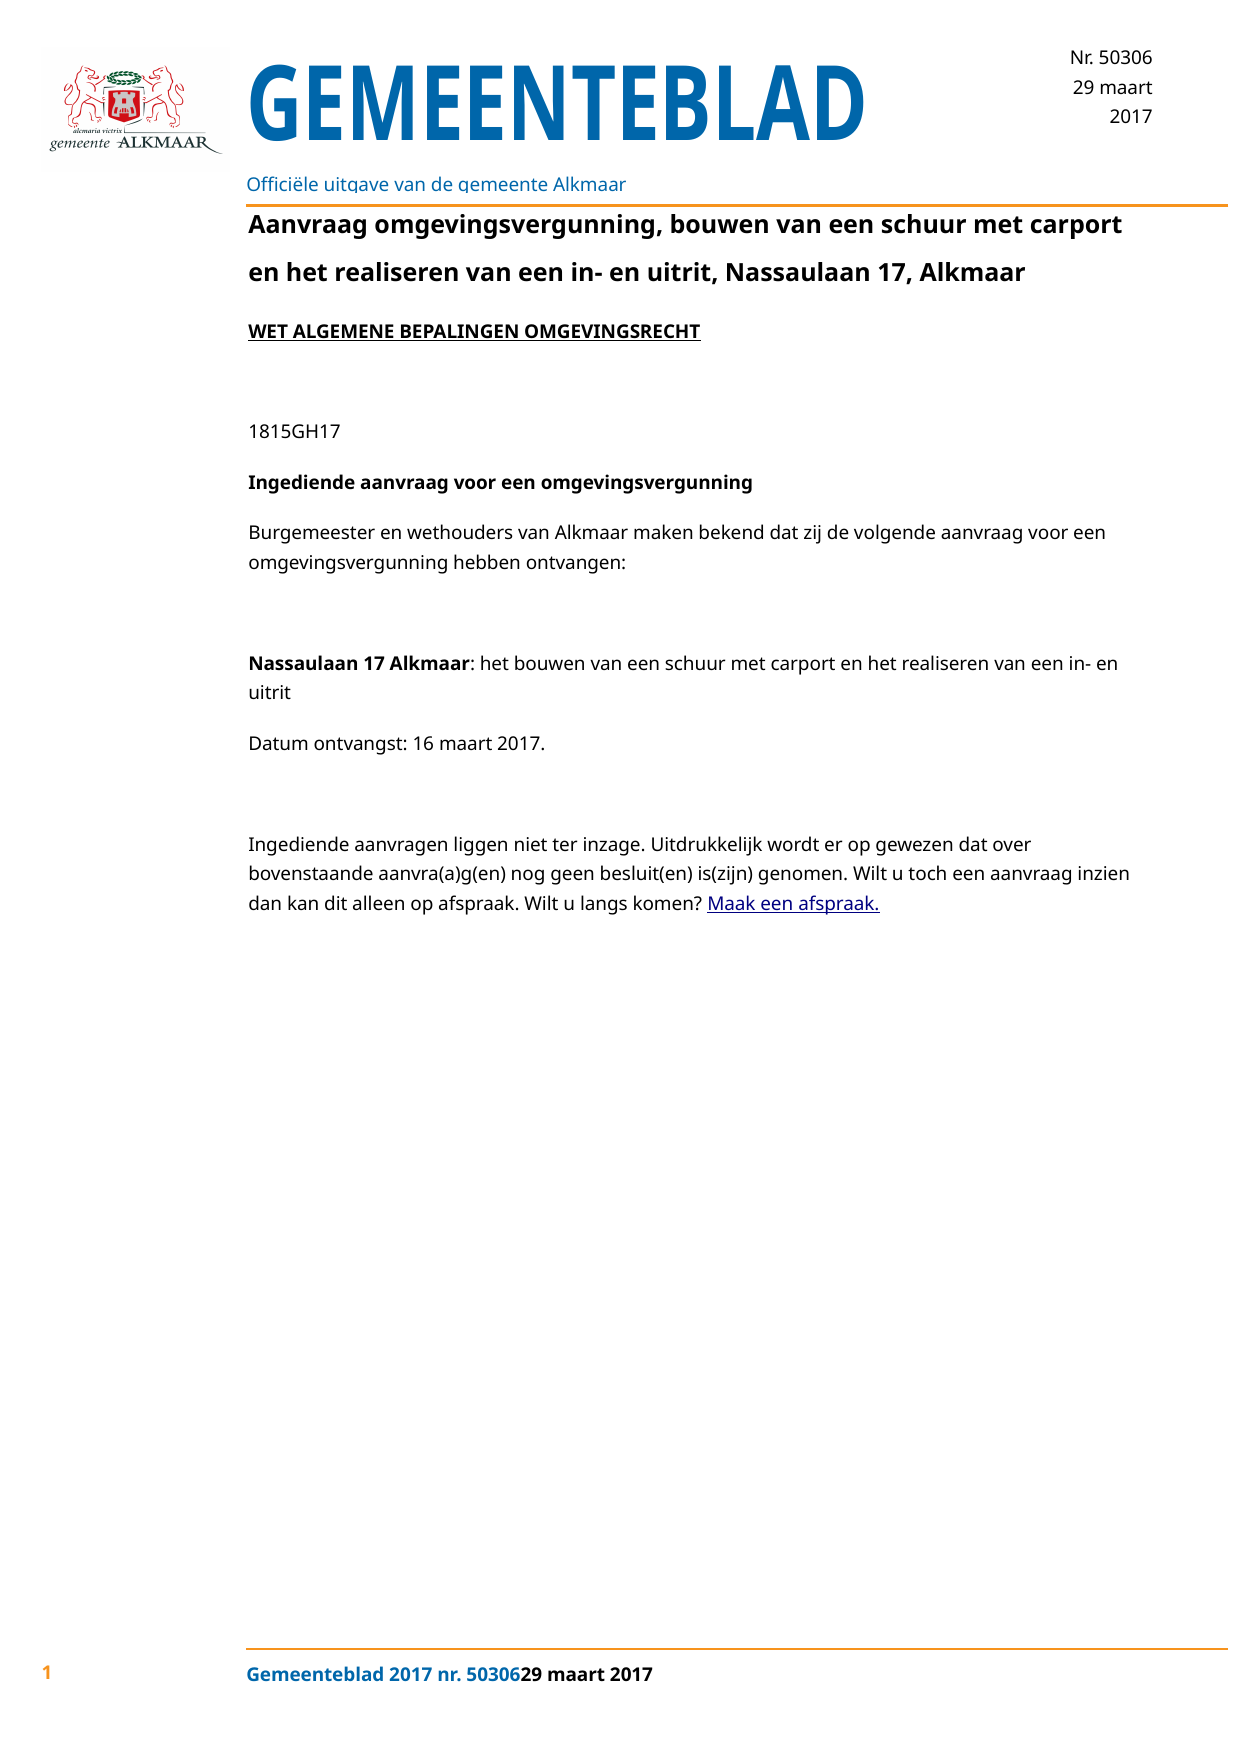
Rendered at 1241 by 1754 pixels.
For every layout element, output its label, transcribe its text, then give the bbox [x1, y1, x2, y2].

text Ingediende aanvraag voor een omgevingsvergunning [248, 469, 1152, 495]
text 1815GH17 [248, 419, 1152, 444]
text Ingediende aanvragen liggen niet ter inzage. Uitdrukkelijk wordt er op gewezen dat over bovenstaande aanvra(a)g(en) nog geen besluit(en) is(zijn) genomen. Wilt u toch een aanvraag inzien dan kan dit alleen op afspraak. Wilt u langs komen? Maak een afspraak. [248, 831, 1152, 916]
text WET ALGEMENE BEPALINGEN OMGEVINGSRECHT [248, 318, 1152, 344]
picture [41, 47, 231, 172]
text Datum ontvangst: 16 maart 2017. [248, 730, 1152, 756]
text Nassaulaan 17 Alkmaar: het bouwen van een schuur met carport en het realiseren van een in- en uitrit [248, 650, 1152, 705]
text Aanvraag omgevingsvergunning, bouwen van een schuur met carport en het realiseren van een in- en uitrit, Nassaulaan 17, Alkmaar [248, 207, 1152, 288]
text Burgemeester en wethouders van Alkmaar maken bekend dat zij de volgende aanvraag voor een omgevingsvergunning hebben ontvangen: [248, 519, 1152, 575]
